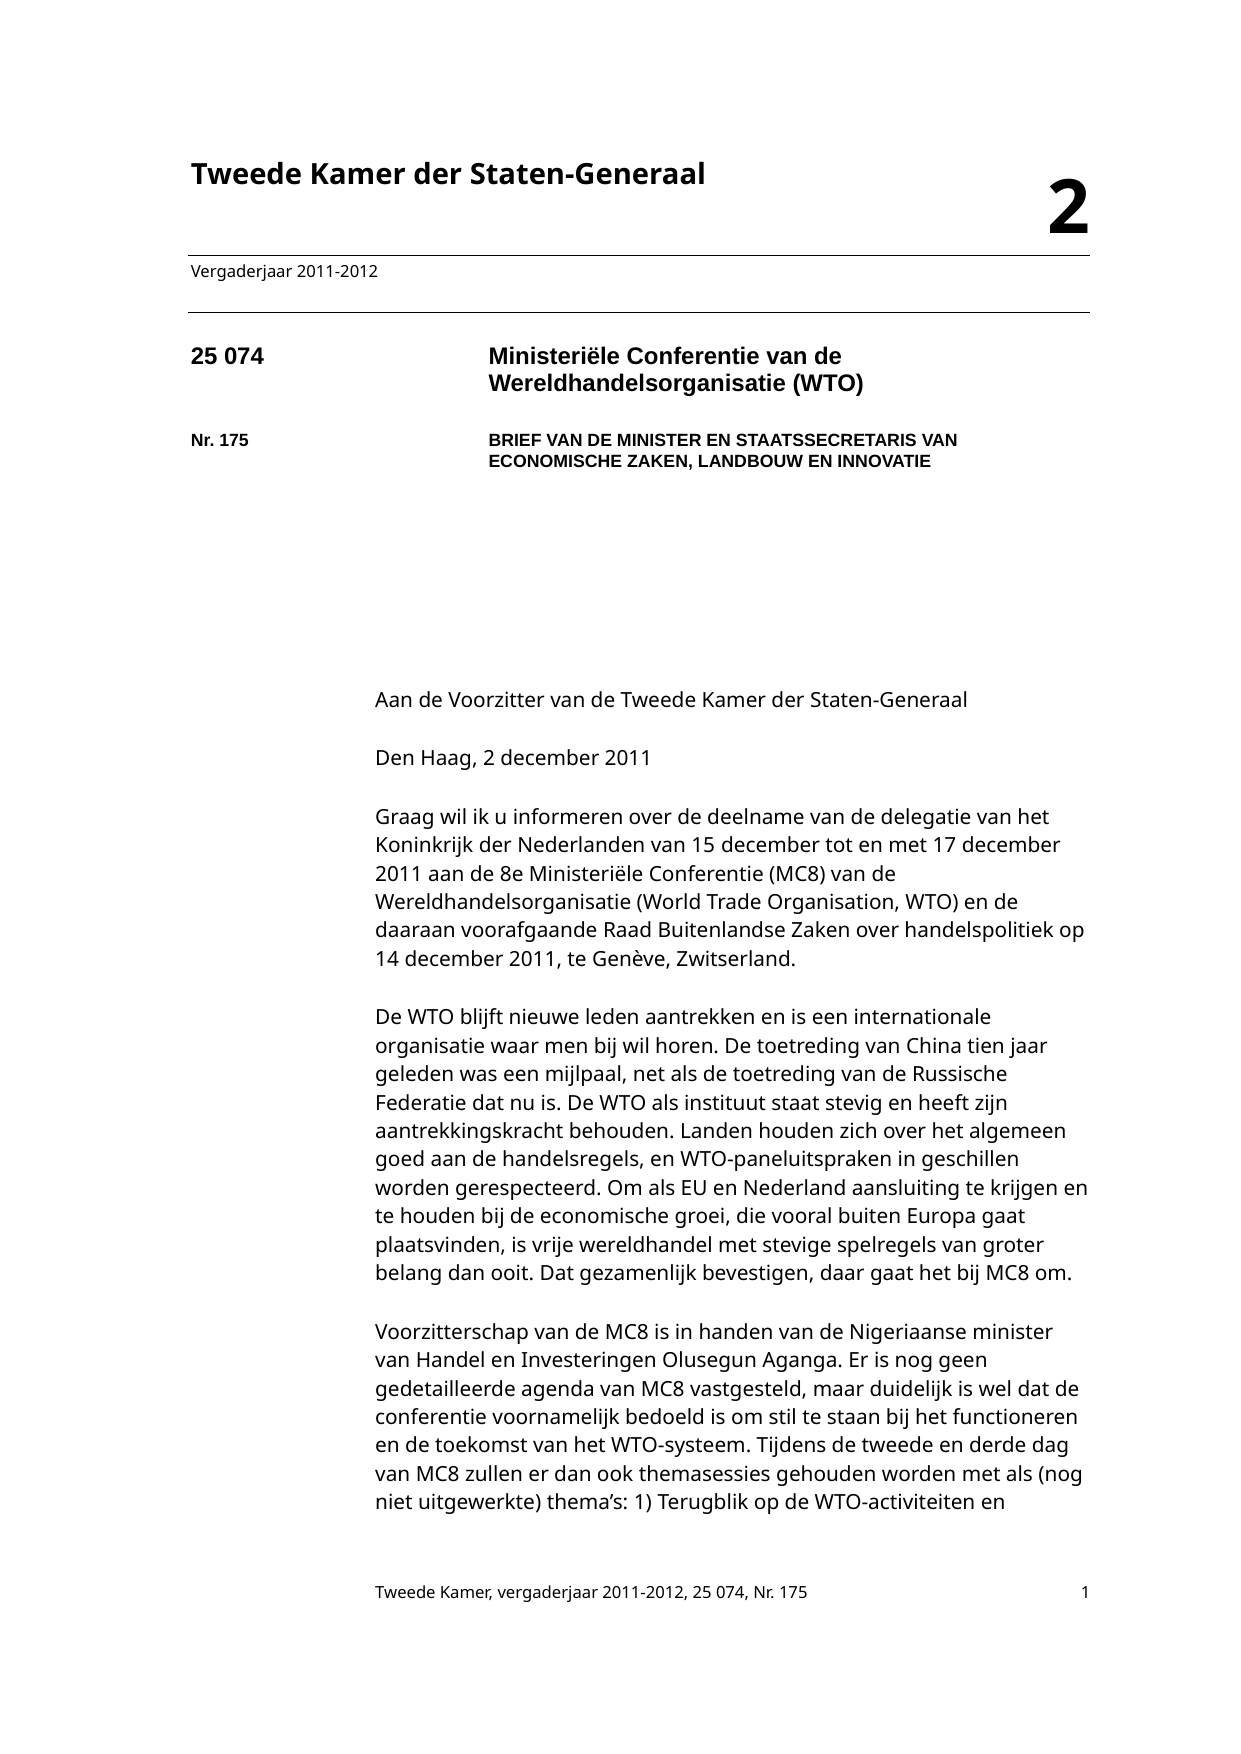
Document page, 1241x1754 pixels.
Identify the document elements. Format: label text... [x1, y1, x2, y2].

table_header Tweede Kamer der Staten-Generaal [188, 150, 909, 255]
text Graag wil ik u informeren over de deelname van de delegatie van het Koninkrijk der Nederlanden van 15 december tot en met 17 december 2011 aan de 8e Ministeriële Conferentie (MC8) van de Wereldhandelsorganisatie (World Trade Organisation, WTO) en de daaraan voorafgaande Raad Buitenlandse Zaken over handelspolitiek op 14 december 2011, te Genève, Zwitserland. [375, 802, 1090, 972]
table_header 2 [910, 150, 1090, 255]
table_cell Ministeriële Conferentie van de Wereldhandelsorganisatie (WTO) [485, 339, 1090, 427]
table_cell 25 074 [188, 339, 485, 427]
text De WTO blijft nieuwe leden aantrekken en is een internationale organisatie waar men bij wil horen. De toetreding van China tien jaar geleden was een mijlpaal, net als de toetreding van de Russische Federatie dat nu is. De WTO als instituut staat stevig en heeft zijn aantrekkingskracht behouden. Landen houden zich over het algemeen goed aan de handelsregels, en WTO-paneluitspraken in geschillen worden gerespecteerd. Om als EU en Nederland aansluiting te krijgen en te houden bij de economische groei, die vooral buiten Europa gaat plaatsvinden, is vrije wereldhandel met stevige spelregels van groter belang dan ooit. Dat gezamenlijk bevestigen, daar gaat het bij MC8 om. [375, 1002, 1090, 1287]
text Den Haag, 2 december 2011 [375, 743, 1090, 772]
table_cell BRIEF VAN DE MINISTER EN STAATSSECRETARIS VAN ECONOMISCHE ZAKEN, LANDBOUW EN INNOVATIE [485, 427, 1090, 566]
text Aan de Voorzitter van de Tweede Kamer der Staten-Generaal [375, 685, 1090, 713]
table_cell Vergaderjaar 2011-2012 [188, 256, 485, 312]
table_cell [485, 256, 1090, 312]
table_cell [485, 313, 1090, 339]
table_cell [188, 313, 485, 339]
table_cell Nr. 175 [188, 427, 485, 566]
text Voorzitterschap van de MC8 is in handen van de Nigeriaanse minister van Handel en Investeringen Olusegun Aganga. Er is nog geen gedetailleerde agenda van MC8 vastgesteld, maar duidelijk is wel dat de conferentie voornamelijk bedoeld is om stil te staan bij het functioneren en de toekomst van het WTO-systeem. Tijdens de tweede en derde dag van MC8 zullen er dan ook themasessies gehouden worden met als (nog niet uitgewerkte) thema’s: 1) Terugblik op de WTO-activiteiten en [375, 1317, 1090, 1516]
